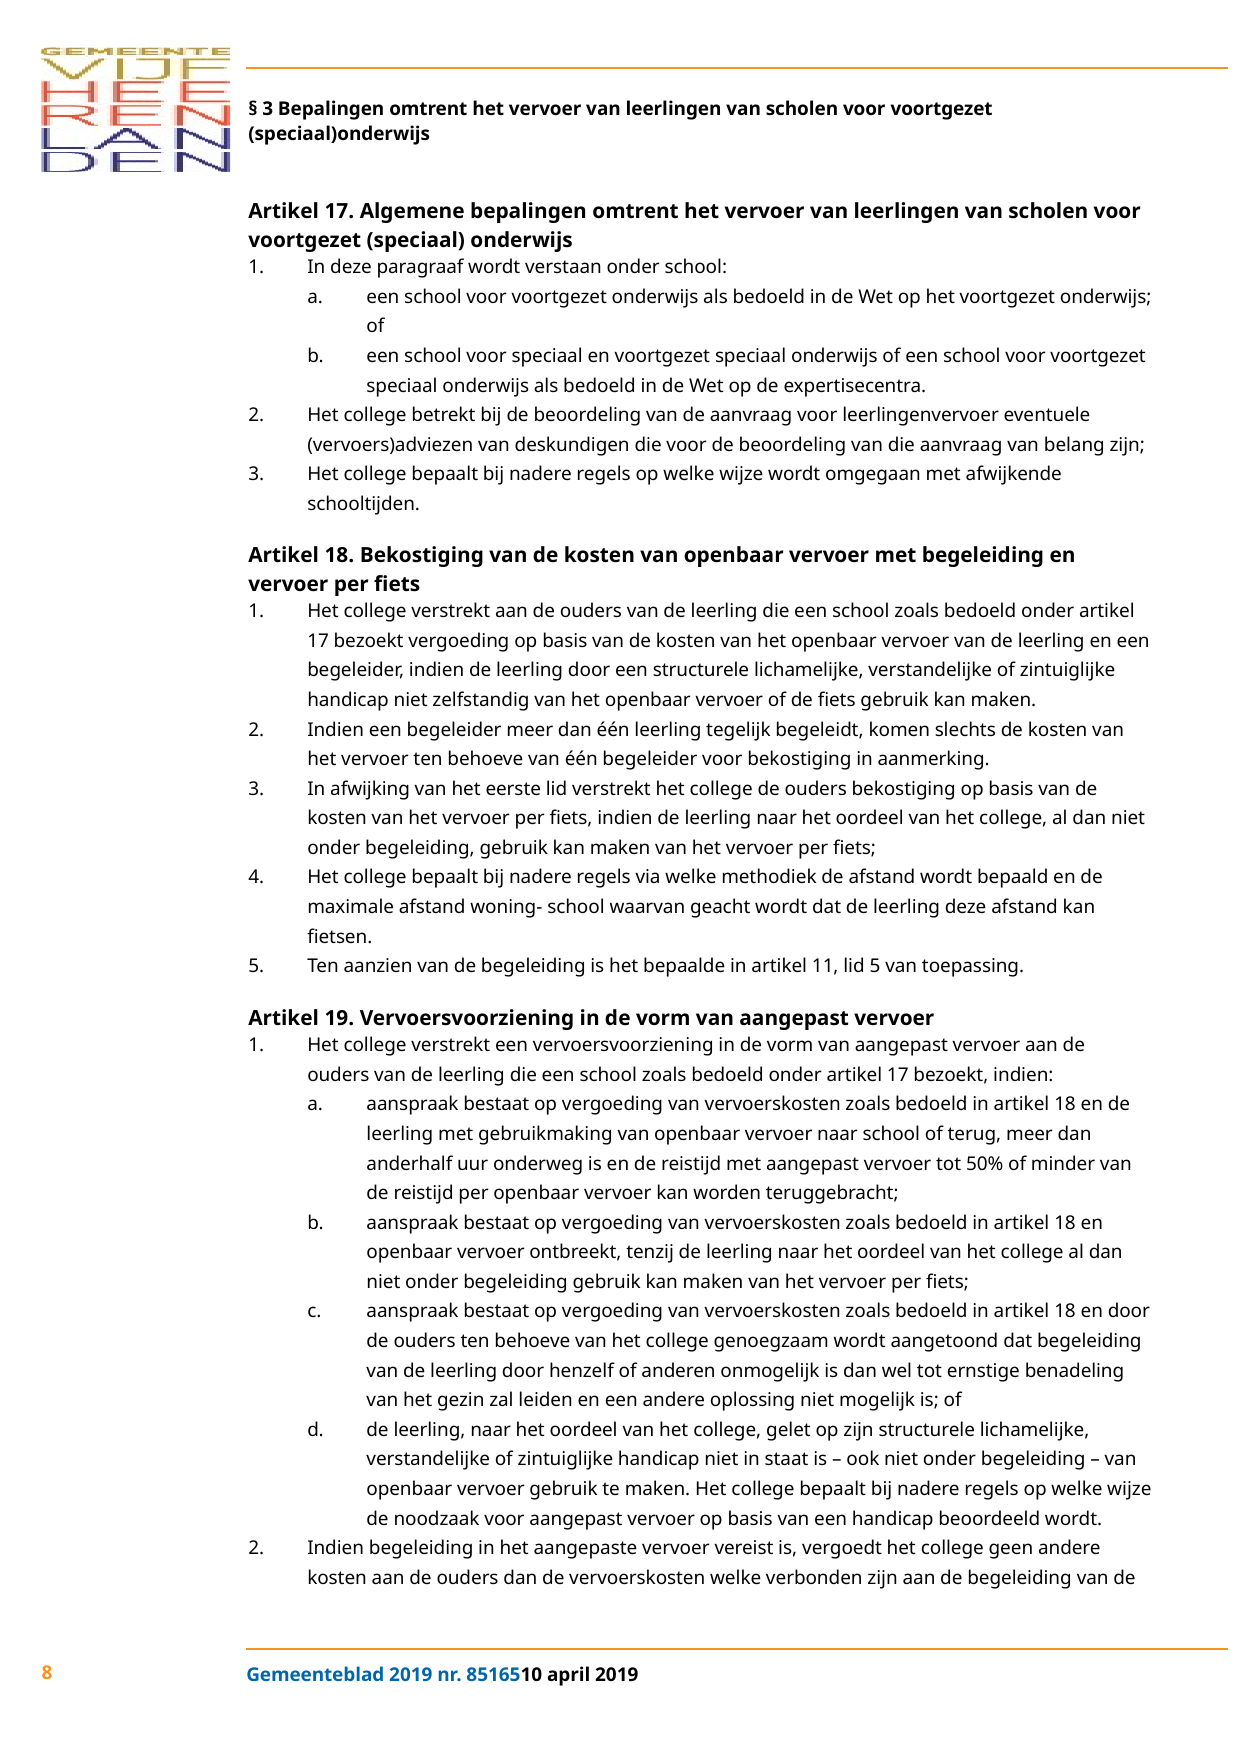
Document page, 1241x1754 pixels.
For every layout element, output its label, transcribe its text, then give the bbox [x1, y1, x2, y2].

text Artikel 18. Bekostiging van de kosten van openbaar vervoer met begeleiding en vervoer per fiets [248, 541, 1152, 597]
list de leerling, naar het oordeel van het college, gelet op zijn structurele lichamelijke, verstandelijke of zintuiglijke handicap niet in staat is – ook niet onder begeleiding – van openbaar vervoer gebruik te maken. Het college bepaalt bij nadere regels op welke wijze de noodzaak voor aangepast vervoer op basis van een handicap beoordeeld wordt. [307, 1416, 1152, 1530]
list aanspraak bestaat op vergoeding van vervoerskosten zoals bedoeld in artikel 18 en de leerling met gebruikmaking van openbaar vervoer naar school of terug, meer dan anderhalf uur onderweg is en de reistijd met aangepast vervoer tot 50% of minder van de reistijd per openbaar vervoer kan worden teruggebracht; [307, 1091, 1152, 1205]
text § 3 Bepalingen omtrent het vervoer van leerlingen van scholen voor voortgezet (speciaal)onderwijs [248, 95, 1152, 146]
list een school voor speciaal en voortgezet speciaal onderwijs of een school voor voortgezet speciaal onderwijs als bedoeld in de Wet op de expertisecentra. [307, 342, 1152, 398]
list Het college verstrekt aan de ouders van de leerling die een school zoals bedoeld onder artikel 17 bezoekt vergoeding op basis van de kosten van het openbaar vervoer van de leerling en een begeleider, indien de leerling door een structurele lichamelijke, verstandelijke of zintuiglijke handicap niet zelfstandig van het openbaar vervoer of de fiets gebruik kan maken. [248, 597, 1152, 712]
list In deze paragraaf wordt verstaan onder school: [248, 253, 1152, 279]
text Artikel 17. Algemene bepalingen omtrent het vervoer van leerlingen van scholen voor voortgezet (speciaal) onderwijs [248, 197, 1152, 253]
text Artikel 19. Vervoersvoorziening in de vorm van aangepast vervoer [248, 1003, 1152, 1031]
list een school voor voortgezet onderwijs als bedoeld in de Wet op het voortgezet onderwijs; of [307, 283, 1152, 338]
list Het college bepaalt bij nadere regels via welke methodiek de afstand wordt bepaald en de maximale afstand woning- school waarvan geacht wordt dat de leerling deze afstand kan fietsen. [248, 864, 1152, 949]
list In afwijking van het eerste lid verstrekt het college de ouders bekostiging op basis van de kosten van het vervoer per fiets, indien de leerling naar het oordeel van het college, al dan niet onder begeleiding, gebruik kan maken van het vervoer per fiets; [248, 775, 1152, 860]
list Het college bepaalt bij nadere regels op welke wijze wordt omgegaan met afwijkende schooltijden. [248, 461, 1152, 516]
list aanspraak bestaat op vergoeding van vervoerskosten zoals bedoeld in artikel 18 en door de ouders ten behoeve van het college genoegzaam wordt aangetoond dat begeleiding van de leerling door henzelf of anderen onmogelijk is dan wel tot ernstige benadeling van het gezin zal leiden en een andere oplossing niet mogelijk is; of [307, 1298, 1152, 1412]
list aanspraak bestaat op vergoeding van vervoerskosten zoals bedoeld in artikel 18 en openbaar vervoer ontbreekt, tenzij de leerling naar het oordeel van het college al dan niet onder begeleiding gebruik kan maken van het vervoer per fiets; [307, 1209, 1152, 1294]
list Indien begeleiding in het aangepaste vervoer vereist is, vergoedt het college geen andere kosten aan de ouders dan de vervoerskosten welke verbonden zijn aan de begeleiding van de [248, 1534, 1152, 1589]
list Het college betrekt bij de beoordeling van de aanvraag voor leerlingenvervoer eventuele (vervoers)adviezen van deskundigen die voor de beoordeling van die aanvraag van belang zijn; [248, 401, 1152, 457]
list Ten aanzien van de begeleiding is het bepaalde in artikel 11, lid 5 van toepassing. [248, 952, 1152, 978]
list Het college verstrekt een vervoersvoorziening in de vorm van aangepast vervoer aan de ouders van de leerling die een school zoals bedoeld onder artikel 17 bezoekt, indien: [248, 1031, 1152, 1087]
picture [41, 47, 231, 172]
list Indien een begeleider meer dan één leerling tegelijk begeleidt, komen slechts de kosten van het vervoer ten behoeve van één begeleider voor bekostiging in aanmerking. [248, 716, 1152, 771]
